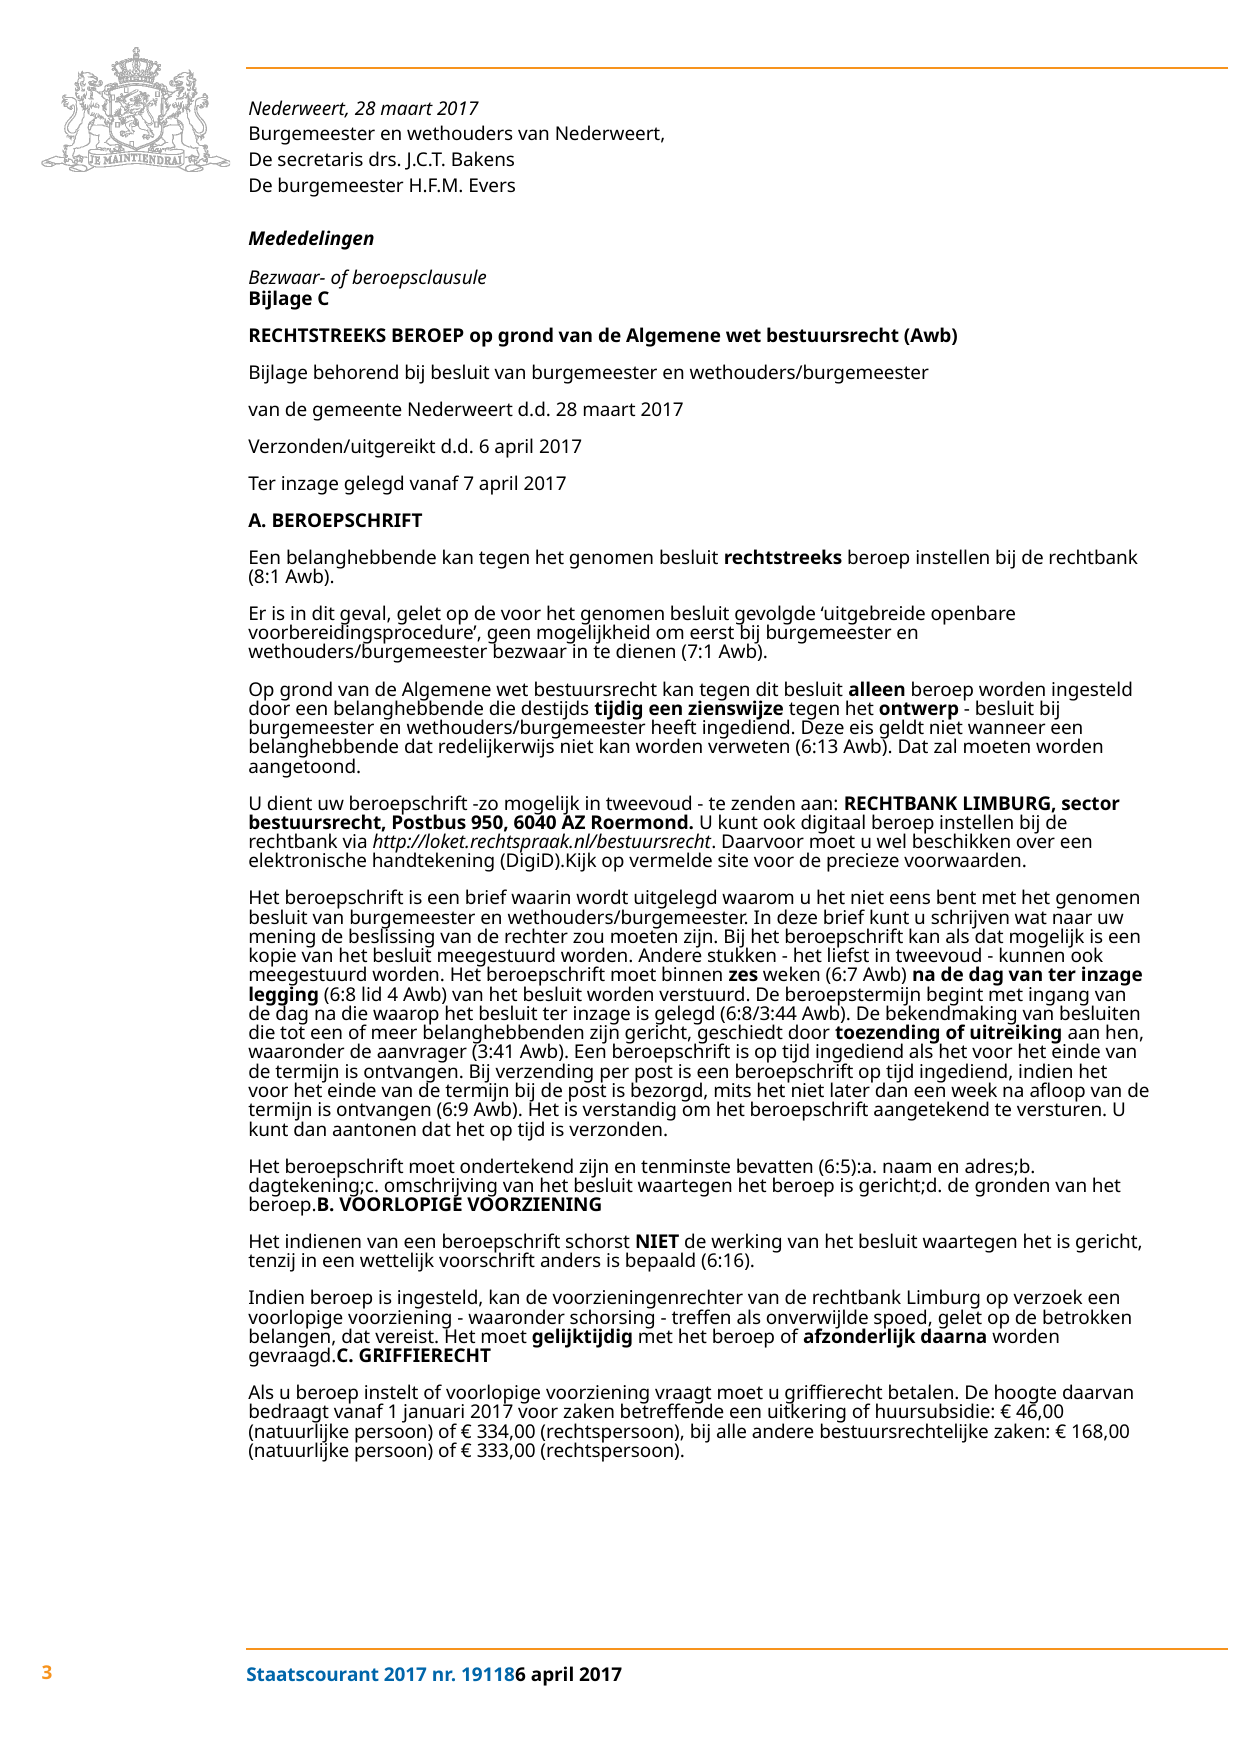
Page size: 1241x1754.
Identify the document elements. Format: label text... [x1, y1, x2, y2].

text A. BEROEPSCHRIFT [248, 512, 1152, 531]
text Er is in dit geval, gelet op de voor het genomen besluit gevolgde ‘uitgebreide openbare voorbereidingsprocedure’, geen mogelijkheid om eerst bij burgemeester en wethouders/burgemeester bezwaar in te dienen (7:1 Awb). [248, 605, 1152, 663]
text Nederweert, 28 maart 2017 [248, 95, 1152, 121]
text Als u beroep instelt of voorlopige voorziening vraagt moet u griffierecht betalen. De hoogte daarvan bedraagt vanaf 1 januari 2017 voor zaken betreffende een uitkering of huursubsidie: € 46,00 (natuurlijke persoon) of € 334,00 (rechtspersoon), bij alle andere bestuursrechtelijke zaken: € 168,00 (natuurlijke persoon) of € 333,00 (rechtspersoon). [248, 1384, 1152, 1461]
picture [41, 47, 231, 172]
text Burgemeester en wethouders van Nederweert, [248, 121, 1152, 146]
text Bijlage C [248, 290, 1152, 309]
text U dient uw beroepschrift -zo mogelijk in tweevoud - te zenden aan: RECHTBANK LIMBURG, sector bestuursrecht, Postbus 950, 6040 AZ Roermond. U kunt ook digitaal beroep instellen bij de rechtbank via http://loket.rechtspraak.nl/bestuursrecht. Daarvoor moet u wel beschikken over een elektronische handtekening (DigiD).Kijk op vermelde site voor de precieze voorwaarden. [248, 794, 1152, 872]
text Verzonden/uitgereikt d.d. 6 april 2017 [248, 438, 1152, 457]
text Het beroepschrift moet ondertekend zijn en tenminste bevatten (6:5):a. naam en adres;b. dagtekening;c. omschrijving van het besluit waartegen het beroep is gericht;d. de gronden van het beroep.B. VOORLOPIGE VOORZIENING [248, 1158, 1152, 1215]
text van de gemeente Nederweert d.d. 28 maart 2017 [248, 401, 1152, 420]
text Op grond van de Algemene wet bestuursrecht kan tegen dit besluit alleen beroep worden ingesteld door een belanghebbende die destijds tijdig een zienswijze tegen het ontwerp - besluit bij burgemeester en wethouders/burgemeester heeft ingediend. Deze eis geldt niet wanneer een belanghebbende dat redelijkerwijs niet kan worden verweten (6:13 Awb). Dat zal moeten worden aangetoond. [248, 681, 1152, 777]
text Bijlage behorend bij besluit van burgemeester en wethouders/burgemeester [248, 364, 1152, 383]
text Indien beroep is ingesteld, kan de voorzieningenrechter van de rechtbank Limburg op verzoek een voorlopige voorziening - waaronder schorsing - treffen als onverwijlde spoed, gelet op de betrokken belangen, dat vereist. Het moet gelijktijdig met het beroep of afzonderlijk daarna worden gevraagd.C. GRIFFIERECHT [248, 1289, 1152, 1366]
text Mededelingen [248, 225, 1152, 251]
text Een belanghebbende kan tegen het genomen besluit rechtstreeks beroep instellen bij de rechtbank (8:1 Awb). [248, 549, 1152, 587]
text De secretaris drs. J.C.T. Bakens [248, 146, 1152, 172]
text RECHTSTREEKS BEROEP op grond van de Algemene wet bestuursrecht (Awb) [248, 327, 1152, 346]
text De burgemeester H.F.M. Evers [248, 172, 1152, 198]
text Het indienen van een beroepschrift schorst NIET de werking van het besluit waartegen het is gericht, tenzij in een wettelijk voorschrift anders is bepaald (6:16). [248, 1233, 1152, 1272]
text Ter inzage gelegd vanaf 7 april 2017 [248, 475, 1152, 494]
text Het beroepschrift is een brief waarin wordt uitgelegd waarom u het niet eens bent met het genomen besluit van burgemeester en wethouders/burgemeester. In deze brief kunt u schrijven wat naar uw mening de beslissing van de rechter zou moeten zijn. Bij het beroepschrift kan als dat mogelijk is een kopie van het besluit meegestuurd worden. Andere stukken - het liefst in tweevoud - kunnen ook meegestuurd worden. Het beroepschrift moet binnen zes weken (6:7 Awb) na de dag van ter inzage legging (6:8 lid 4 Awb) van het besluit worden verstuurd. De beroepstermijn begint met ingang van de dag na die waarop het besluit ter inzage is gelegd (6:8/3:44 Awb). De bekendmaking van besluiten die tot een of meer belanghebbenden zijn gericht, geschiedt door toezending of uitreiking aan hen, waaronder de aanvrager (3:41 Awb). Een beroepschrift is op tijd ingediend als het voor het einde van de termijn is ontvangen. Bij verzending per post is een beroepschrift op tijd ingediend, indien het voor het einde van de termijn bij de post is bezorgd, mits het niet later dan een week na afloop van de termijn is ontvangen (6:9 Awb). Het is verstandig om het beroepschrift aangetekend te versturen. U kunt dan aantonen dat het op tijd is verzonden. [248, 889, 1152, 1140]
text Bezwaar- of beroepsclausule [248, 264, 1152, 290]
